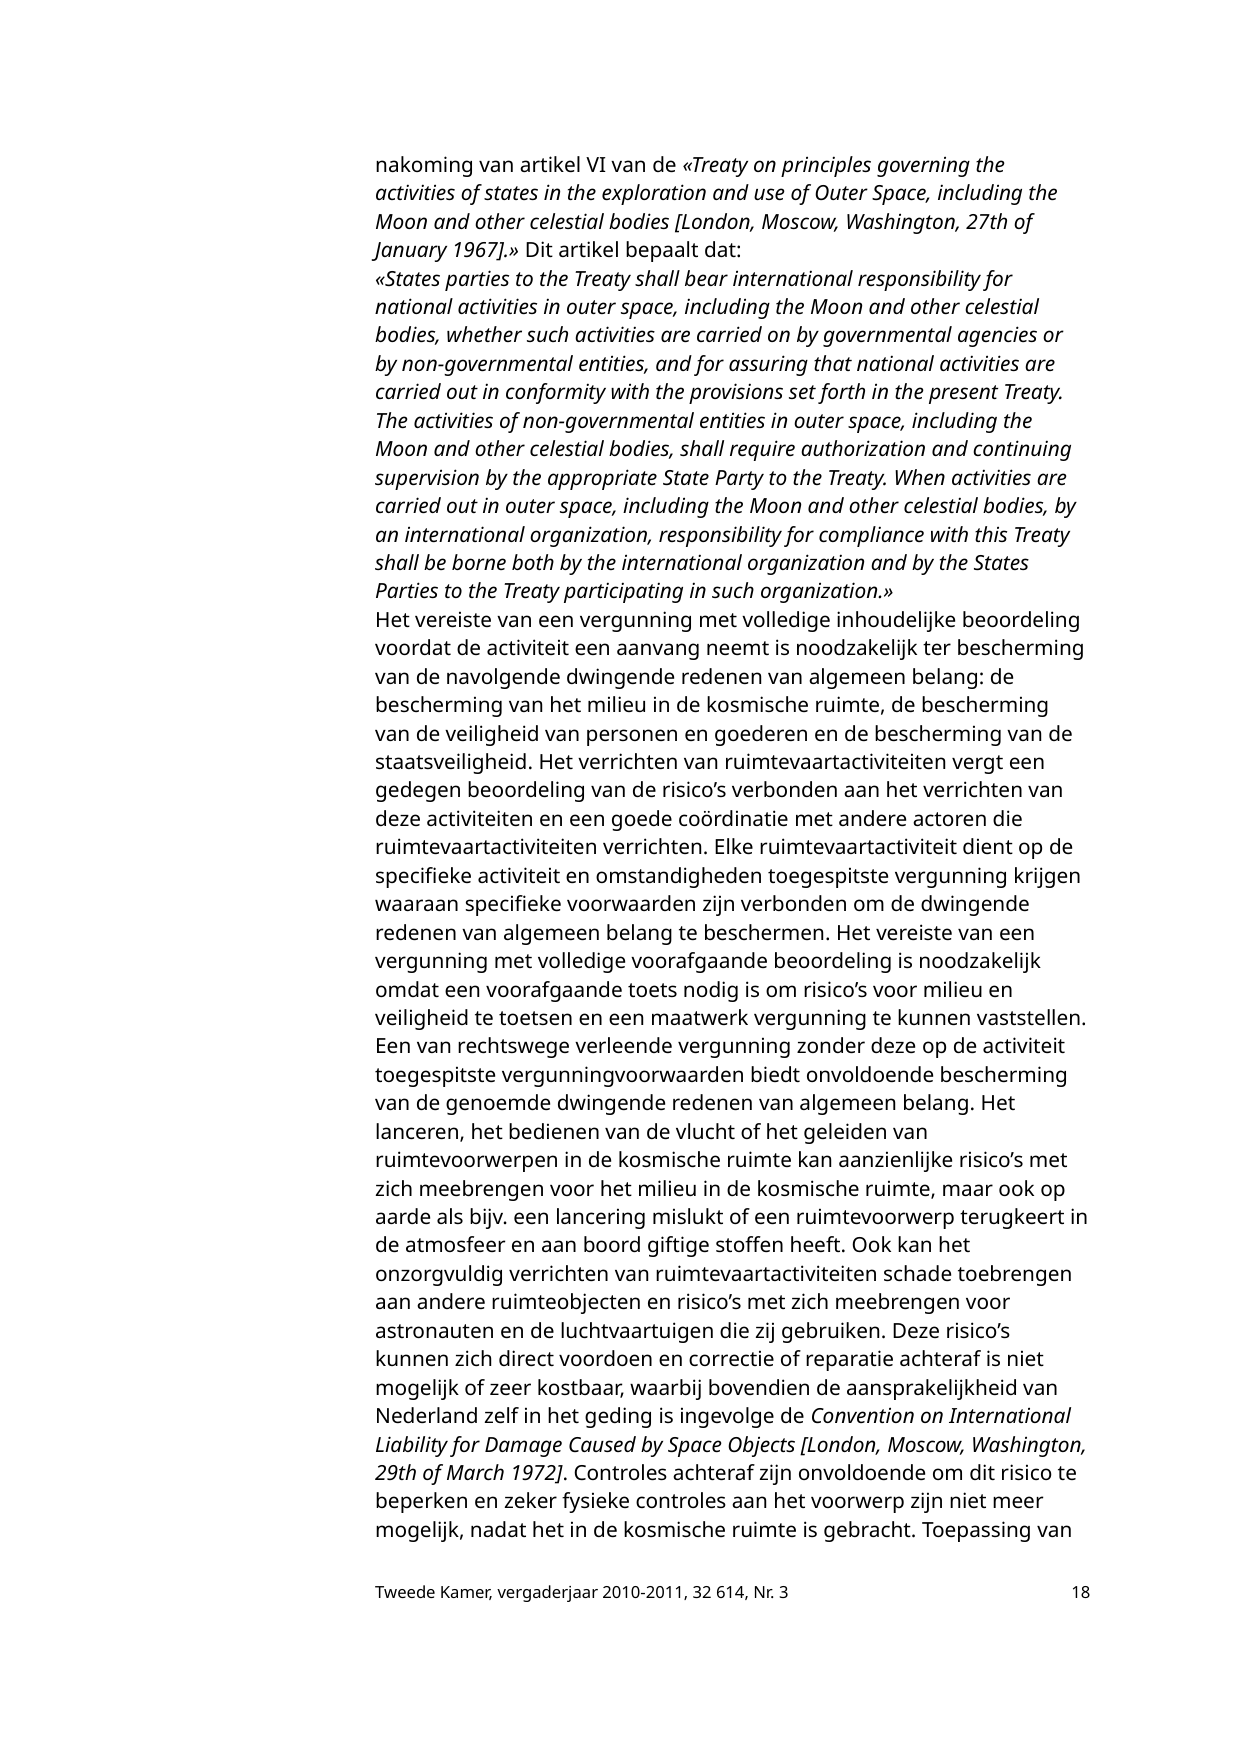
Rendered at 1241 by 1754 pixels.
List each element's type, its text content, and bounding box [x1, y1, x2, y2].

text «States parties to the Treaty shall bear international responsibility for national activities in outer space, including the Moon and other celestial bodies, whether such activities are carried on by governmental agencies or by non-governmental entities, and for assuring that national activities are carried out in conformity with the provisions set forth in the present Treaty. The activities of non-governmental entities in outer space, including the Moon and other celestial bodies, shall require authorization and continuing supervision by the appropriate State Party to the Treaty. When activities are carried out in outer space, including the Moon and other celestial bodies, by an international organization, responsibility for compliance with this Treaty shall be borne both by the international organization and by the States Parties to the Treaty participating in such organization.» [375, 264, 1090, 605]
text nakoming van artikel VI van de «Treaty on principles governing the activities of states in the exploration and use of Outer Space, including the Moon and other celestial bodies [London, Moscow, Washington, 27th of January 1967].» Dit artikel bepaalt dat: [375, 150, 1090, 264]
text Het vereiste van een vergunning met volledige inhoudelijke beoordeling voordat de activiteit een aanvang neemt is noodzakelijk ter bescherming van de navolgende dwingende redenen van algemeen belang: de bescherming van het milieu in de kosmische ruimte, de bescherming van de veiligheid van personen en goederen en de bescherming van de staatsveiligheid. Het verrichten van ruimtevaartactiviteiten vergt een gedegen beoordeling van de risico’s verbonden aan het verrichten van deze activiteiten en een goede coördinatie met andere actoren die ruimtevaartactiviteiten verrichten. Elke ruimtevaartactiviteit dient op de specifieke activiteit en omstandigheden toegespitste vergunning krijgen waaraan specifieke voorwaarden zijn verbonden om de dwingende redenen van algemeen belang te beschermen. Het vereiste van een vergunning met volledige voorafgaande beoordeling is noodzakelijk omdat een voorafgaande toets nodig is om risico’s voor milieu en veiligheid te toetsen en een maatwerk vergunning te kunnen vaststellen. Een van rechtswege verleende vergunning zonder deze op de activiteit toegespitste vergunningvoorwaarden biedt onvoldoende bescherming van de genoemde dwingende redenen van algemeen belang. Het lanceren, het bedienen van de vlucht of het geleiden van ruimtevoorwerpen in de kosmische ruimte kan aanzienlijke risico’s met zich meebrengen voor het milieu in de kosmische ruimte, maar ook op aarde als bijv. een lancering mislukt of een ruimtevoorwerp terugkeert in de atmosfeer en aan boord giftige stoffen heeft. Ook kan het onzorgvuldig verrichten van ruimtevaartactiviteiten schade toebrengen aan andere ruimteobjecten en risico’s met zich meebrengen voor astronauten en de luchtvaartuigen die zij gebruiken. Deze risico’s kunnen zich direct voordoen en correctie of reparatie achteraf is niet mogelijk of zeer kostbaar, waarbij bovendien de aansprakelijkheid van Nederland zelf in het geding is ingevolge de Convention on International Liability for Damage Caused by Space Objects [London, Moscow, Washington, 29th of March 1972]. Controles achteraf zijn onvoldoende om dit risico te beperken en zeker fysieke controles aan het voorwerp zijn niet meer mogelijk, nadat het in de kosmische ruimte is gebracht. Toepassing van [375, 605, 1090, 1543]
